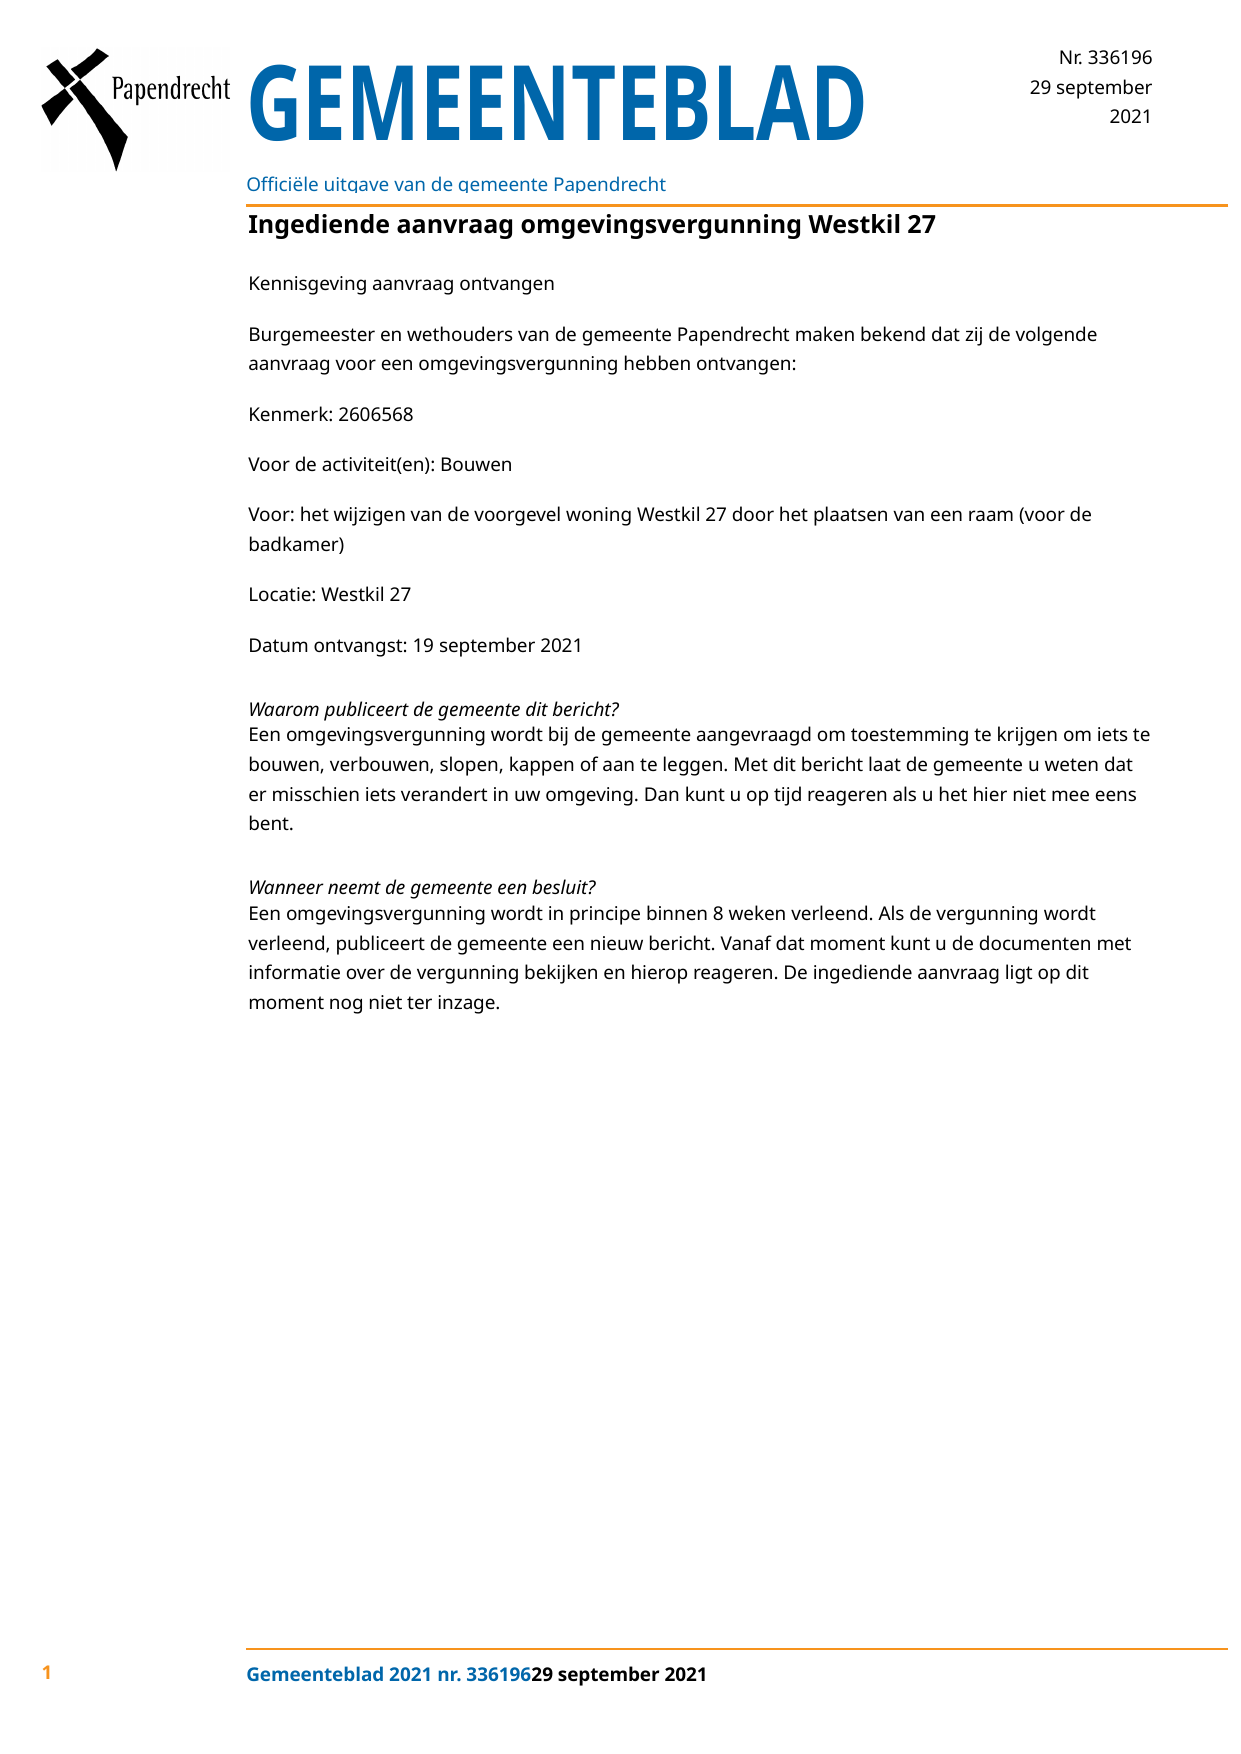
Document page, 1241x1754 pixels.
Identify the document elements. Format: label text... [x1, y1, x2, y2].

text Voor de activiteit(en): Bouwen [248, 451, 1152, 477]
text Waarom publiceert de gemeente dit bericht? [248, 696, 1152, 722]
text Wanneer neemt de gemeente een besluit? [248, 874, 1152, 900]
picture [41, 47, 231, 172]
text Kennisgeving aanvraag ontvangen [248, 270, 1152, 296]
text Kenmerk: 2606568 [248, 401, 1152, 426]
text Datum ontvangst: 19 september 2021 [248, 632, 1152, 658]
text Een omgevingsvergunning wordt bij de gemeente aangevraagd om toestemming te krijgen om iets te bouwen, verbouwen, slopen, kappen of aan te leggen. Met dit bericht laat de gemeente u weten dat er misschien iets verandert in uw omgeving. Dan kunt u op tijd reageren als u het hier niet mee eens bent. [248, 722, 1152, 836]
text Voor: het wijzigen van de voorgevel woning Westkil 27 door het plaatsen van een raam (voor de badkamer) [248, 502, 1152, 557]
text Locatie: Westkil 27 [248, 582, 1152, 607]
text Burgemeester en wethouders van de gemeente Papendrecht maken bekend dat zij de volgende aanvraag voor een omgevingsvergunning hebben ontvangen: [248, 321, 1152, 376]
text Een omgevingsvergunning wordt in principe binnen 8 weken verleend. Als de vergunning wordt verleend, publiceert de gemeente een nieuw bericht. Vanaf dat moment kunt u de documenten met informatie over de vergunning bekijken en hierop reageren. De ingediende aanvraag ligt op dit moment nog niet ter inzage. [248, 900, 1152, 1014]
text Ingediende aanvraag omgevingsvergunning Westkil 27 [248, 207, 1152, 241]
